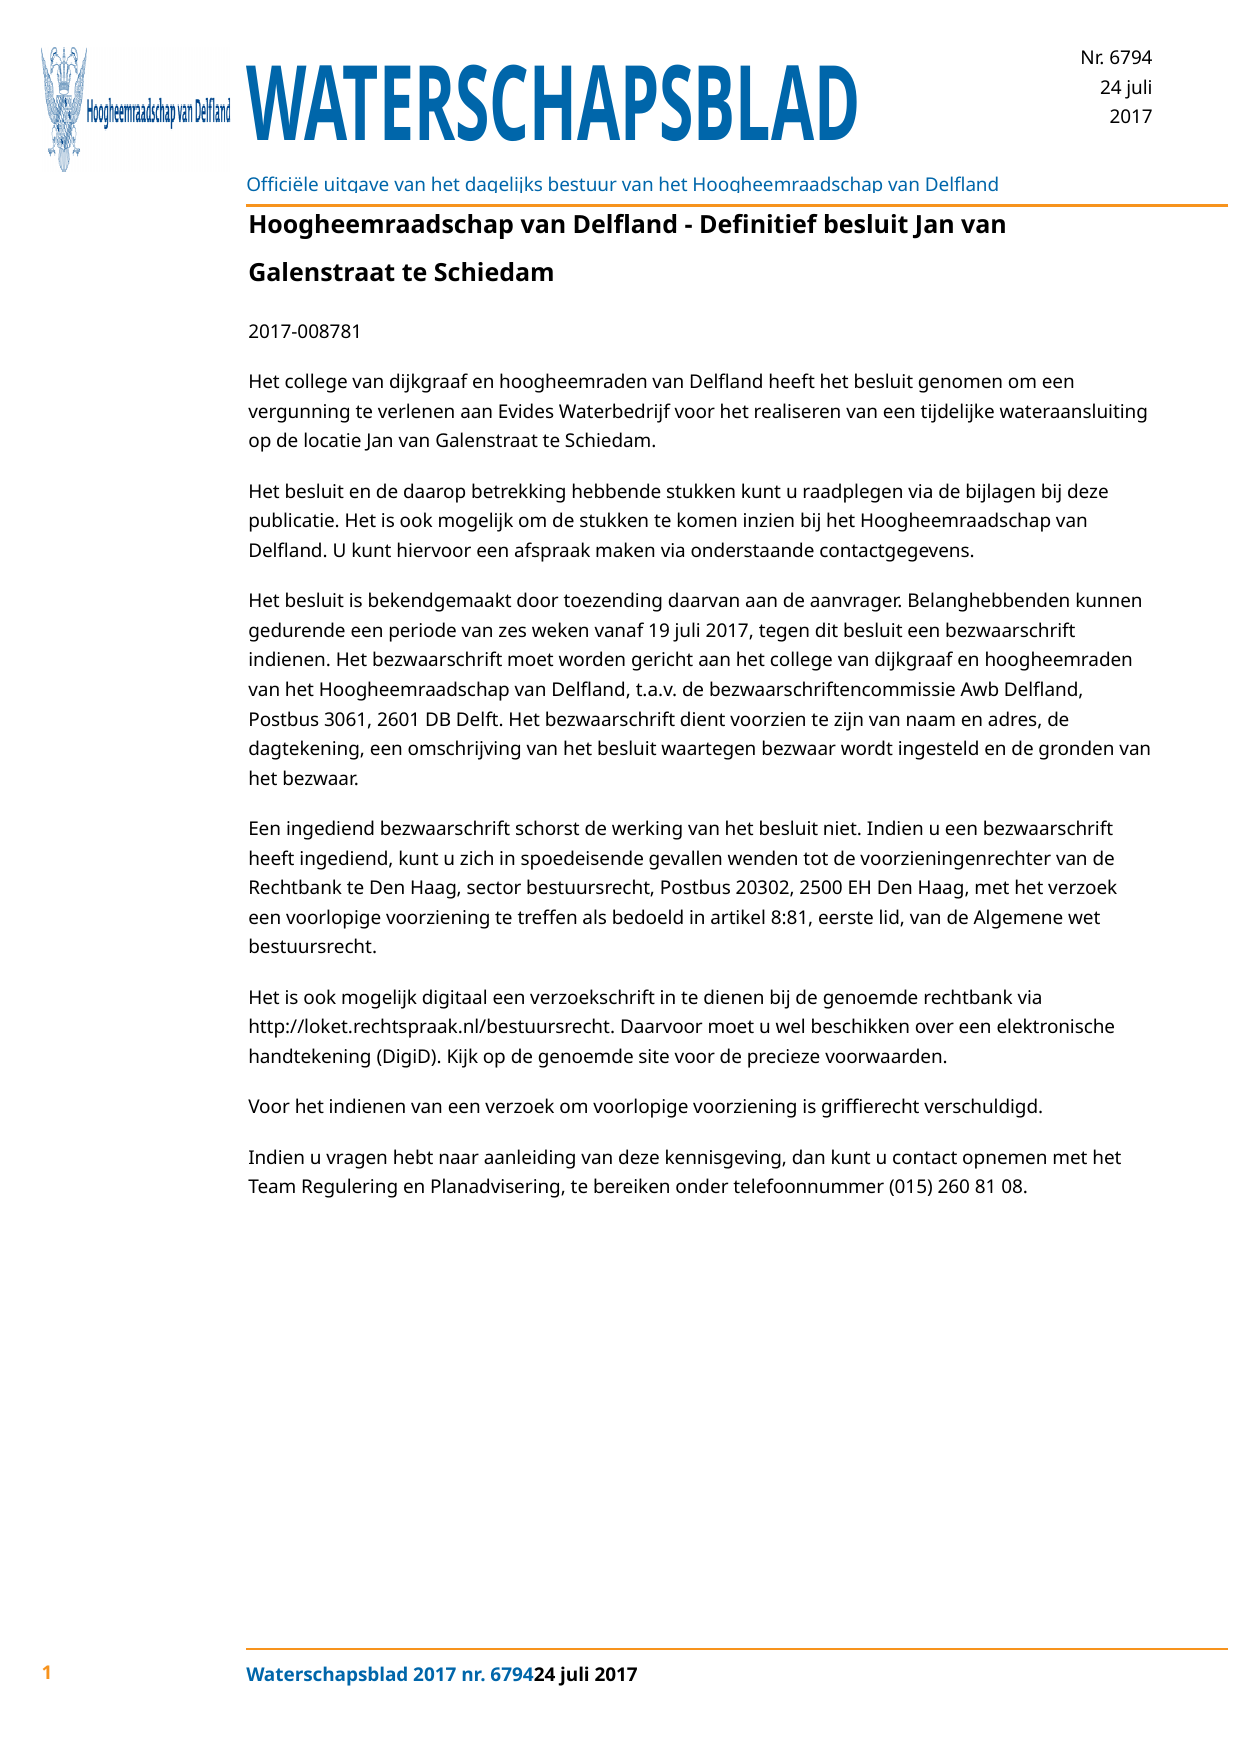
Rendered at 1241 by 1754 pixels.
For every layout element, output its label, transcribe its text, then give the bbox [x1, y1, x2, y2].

text Een ingediend bezwaarschrift schorst de werking van het besluit niet. Indien u een bezwaarschrift heeft ingediend, kunt u zich in spoedeisende gevallen wenden tot de voorzieningenrechter van de Rechtbank te Den Haag, sector bestuursrecht, Postbus 20302, 2500 EH Den Haag, met het verzoek een voorlopige voorziening te treffen als bedoeld in artikel 8:81, eerste lid, van de Algemene wet bestuursrecht. [248, 815, 1152, 959]
picture [41, 47, 231, 172]
text 2017-008781 [248, 318, 1152, 344]
text Het besluit is bekendgemaakt door toezending daarvan aan de aanvrager. Belanghebbenden kunnen gedurende een periode van zes weken vanaf 19 juli 2017, tegen dit besluit een bezwaarschrift indienen. Het bezwaarschrift moet worden gericht aan het college van dijkgraaf en hoogheemraden van het Hoogheemraadschap van Delfland, t.a.v. de bezwaarschriftencommissie Awb Delfland, Postbus 3061, 2601 DB Delft. Het bezwaarschrift dient voorzien te zijn van naam en adres, de dagtekening, een omschrijving van het besluit waartegen bezwaar wordt ingesteld en de gronden van het bezwaar. [248, 587, 1152, 791]
text Indien u vragen hebt naar aanleiding van deze kennisgeving, dan kunt u contact opnemen met het Team Regulering en Planadvisering, te bereiken onder telefoonnummer (015) 260 81 08. [248, 1144, 1152, 1199]
text Het besluit en de daarop betrekking hebbende stukken kunt u raadplegen via de bijlagen bij deze publicatie. Het is ook mogelijk om de stukken te komen inzien bij het Hoogheemraadschap van Delfland. U kunt hiervoor een afspraak maken via onderstaande contactgegevens. [248, 478, 1152, 563]
text Het college van dijkgraaf en hoogheemraden van Delfland heeft het besluit genomen om een vergunning te verlenen aan Evides Waterbedrijf voor het realiseren van een tijdelijke wateraansluiting op de locatie Jan van Galenstraat te Schiedam. [248, 368, 1152, 453]
text Het is ook mogelijk digitaal een verzoekschrift in te dienen bij de genoemde rechtbank via http://loket.rechtspraak.nl/bestuursrecht. Daarvoor moet u wel beschikken over een elektronische handtekening (DigiD). Kijk op de genoemde site voor de precieze voorwaarden. [248, 984, 1152, 1069]
text Hoogheemraadschap van Delfland - Definitief besluit Jan van Galenstraat te Schiedam [248, 207, 1152, 288]
text Voor het indienen van een verzoek om voorlopige voorziening is griffierecht verschuldigd. [248, 1094, 1152, 1119]
